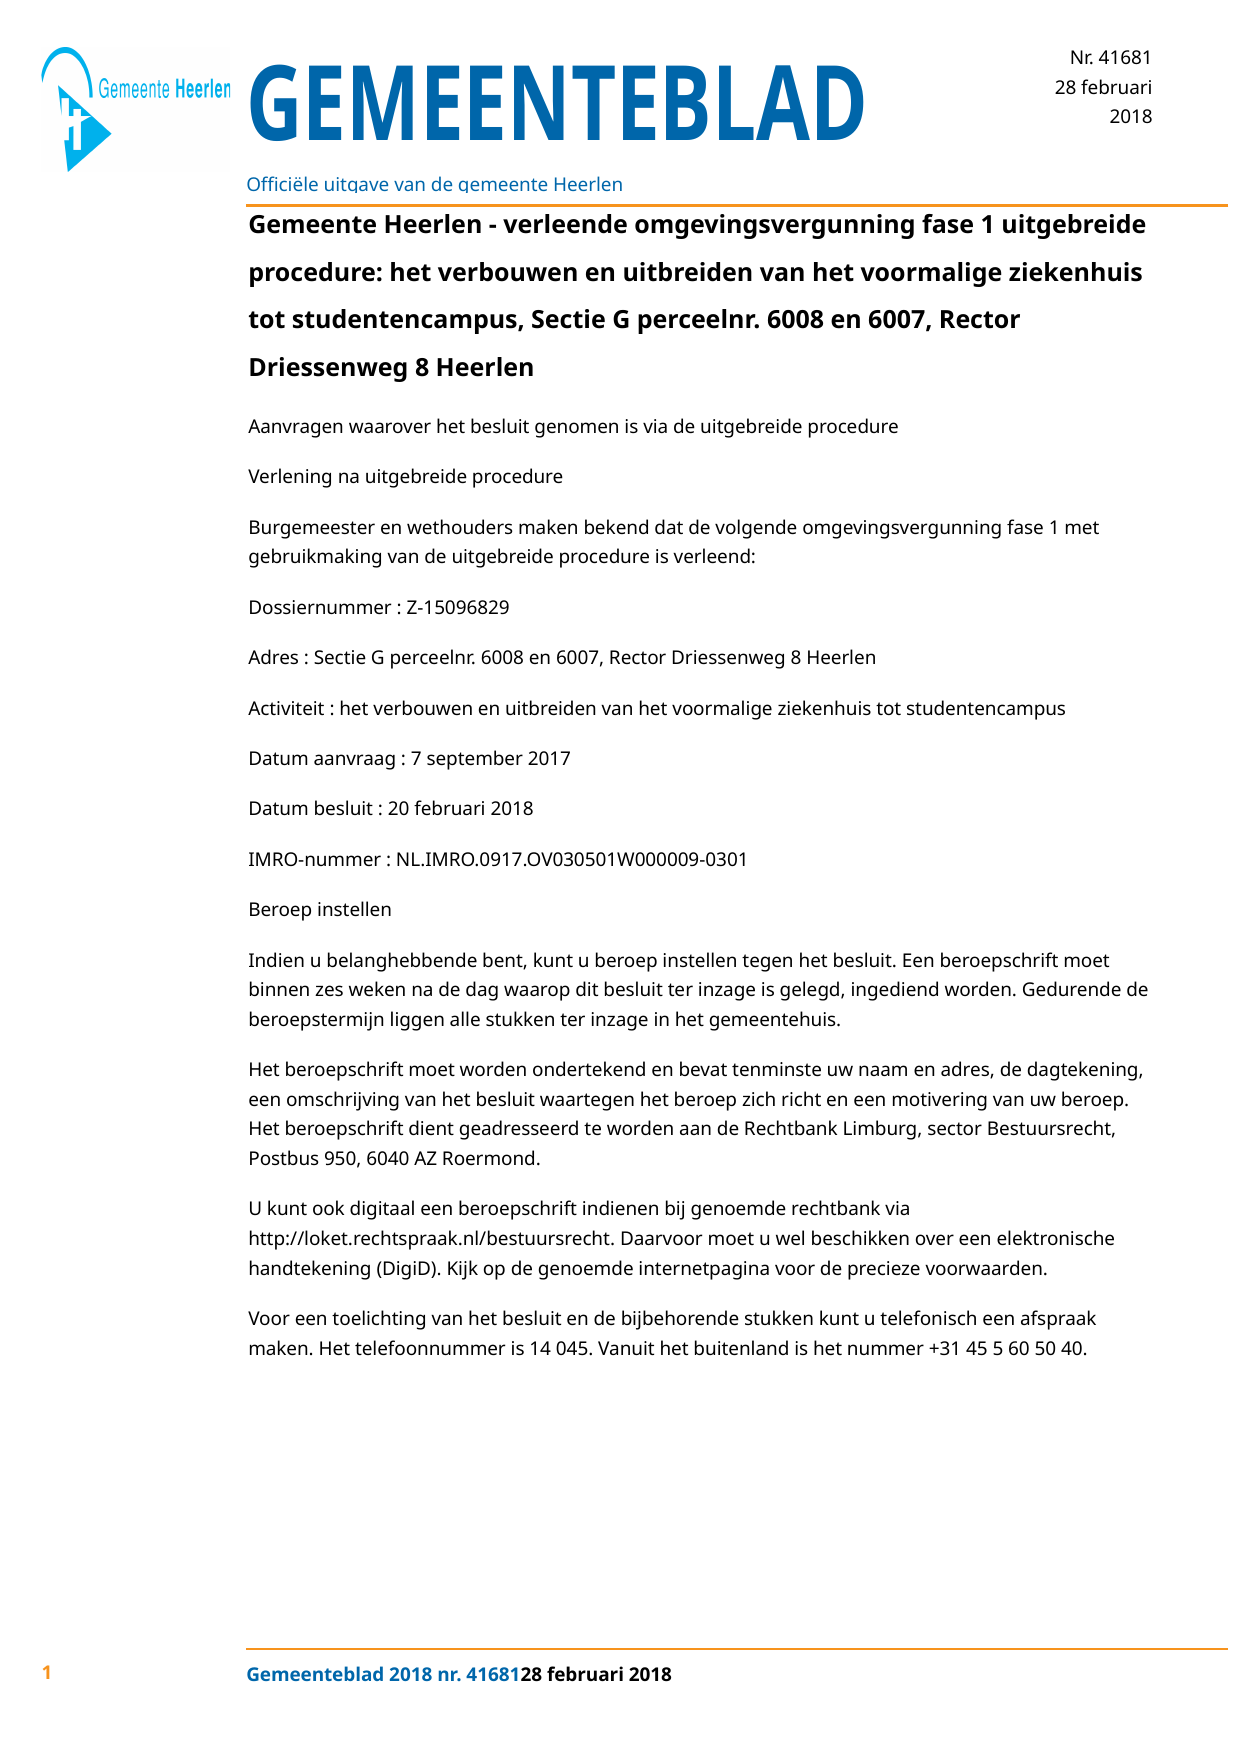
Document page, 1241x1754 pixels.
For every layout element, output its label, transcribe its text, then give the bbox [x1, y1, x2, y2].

text Verlening na uitgebreide procedure [248, 463, 1152, 489]
text Het beroepschrift moet worden ondertekend en bevat tenminste uw naam en adres, de dagtekening, een omschrijving van het besluit waartegen het beroep zich richt en een motivering van uw beroep. Het beroepschrift dient geadresseerd te worden aan de Rechtbank Limburg, sector Bestuursrecht, Postbus 950, 6040 AZ Roermond. [248, 1056, 1152, 1171]
text Adres : Sectie G perceelnr. 6008 en 6007, Rector Driessenweg 8 Heerlen [248, 644, 1152, 670]
text Voor een toelichting van het besluit en de bijbehorende stukken kunt u telefonisch een afspraak maken. Het telefoonnummer is 14 045. Vanuit het buitenland is het nummer +31 45 5 60 50 40. [248, 1305, 1152, 1361]
text U kunt ook digitaal een beroepschrift indienen bij genoemde rechtbank via http://loket.rechtspraak.nl/bestuursrecht. Daarvoor moet u wel beschikken over een elektronische handtekening (DigiD). Kijk op de genoemde internetpagina voor de precieze voorwaarden. [248, 1196, 1152, 1281]
text Datum aanvraag : 7 september 2017 [248, 745, 1152, 771]
text Indien u belanghebbende bent, kunt u beroep instellen tegen het besluit. Een beroepschrift moet binnen zes weken na de dag waarop dit besluit ter inzage is gelegd, ingediend worden. Gedurende de beroepstermijn liggen alle stukken ter inzage in het gemeentehuis. [248, 947, 1152, 1032]
text IMRO-nummer : NL.IMRO.0917.OV030501W000009-0301 [248, 846, 1152, 872]
text Beroep instellen [248, 896, 1152, 922]
text Activiteit : het verbouwen en uitbreiden van het voormalige ziekenhuis tot studentencampus [248, 695, 1152, 721]
text Dossiernummer : Z-15096829 [248, 594, 1152, 620]
text Burgemeester en wethouders maken bekend dat de volgende omgevingsvergunning fase 1 met gebruikmaking van de uitgebreide procedure is verleend: [248, 514, 1152, 569]
text Gemeente Heerlen - verleende omgevingsvergunning fase 1 uitgebreide procedure: het verbouwen en uitbreiden van het voormalige ziekenhuis tot studentencampus, Sectie G perceelnr. 6008 en 6007, Rector Driessenweg 8 Heerlen [248, 207, 1152, 384]
text Datum besluit : 20 februari 2018 [248, 796, 1152, 821]
picture [41, 47, 58, 70]
picture [41, 47, 231, 172]
text Aanvragen waarover het besluit genomen is via de uitgebreide procedure [248, 413, 1152, 439]
